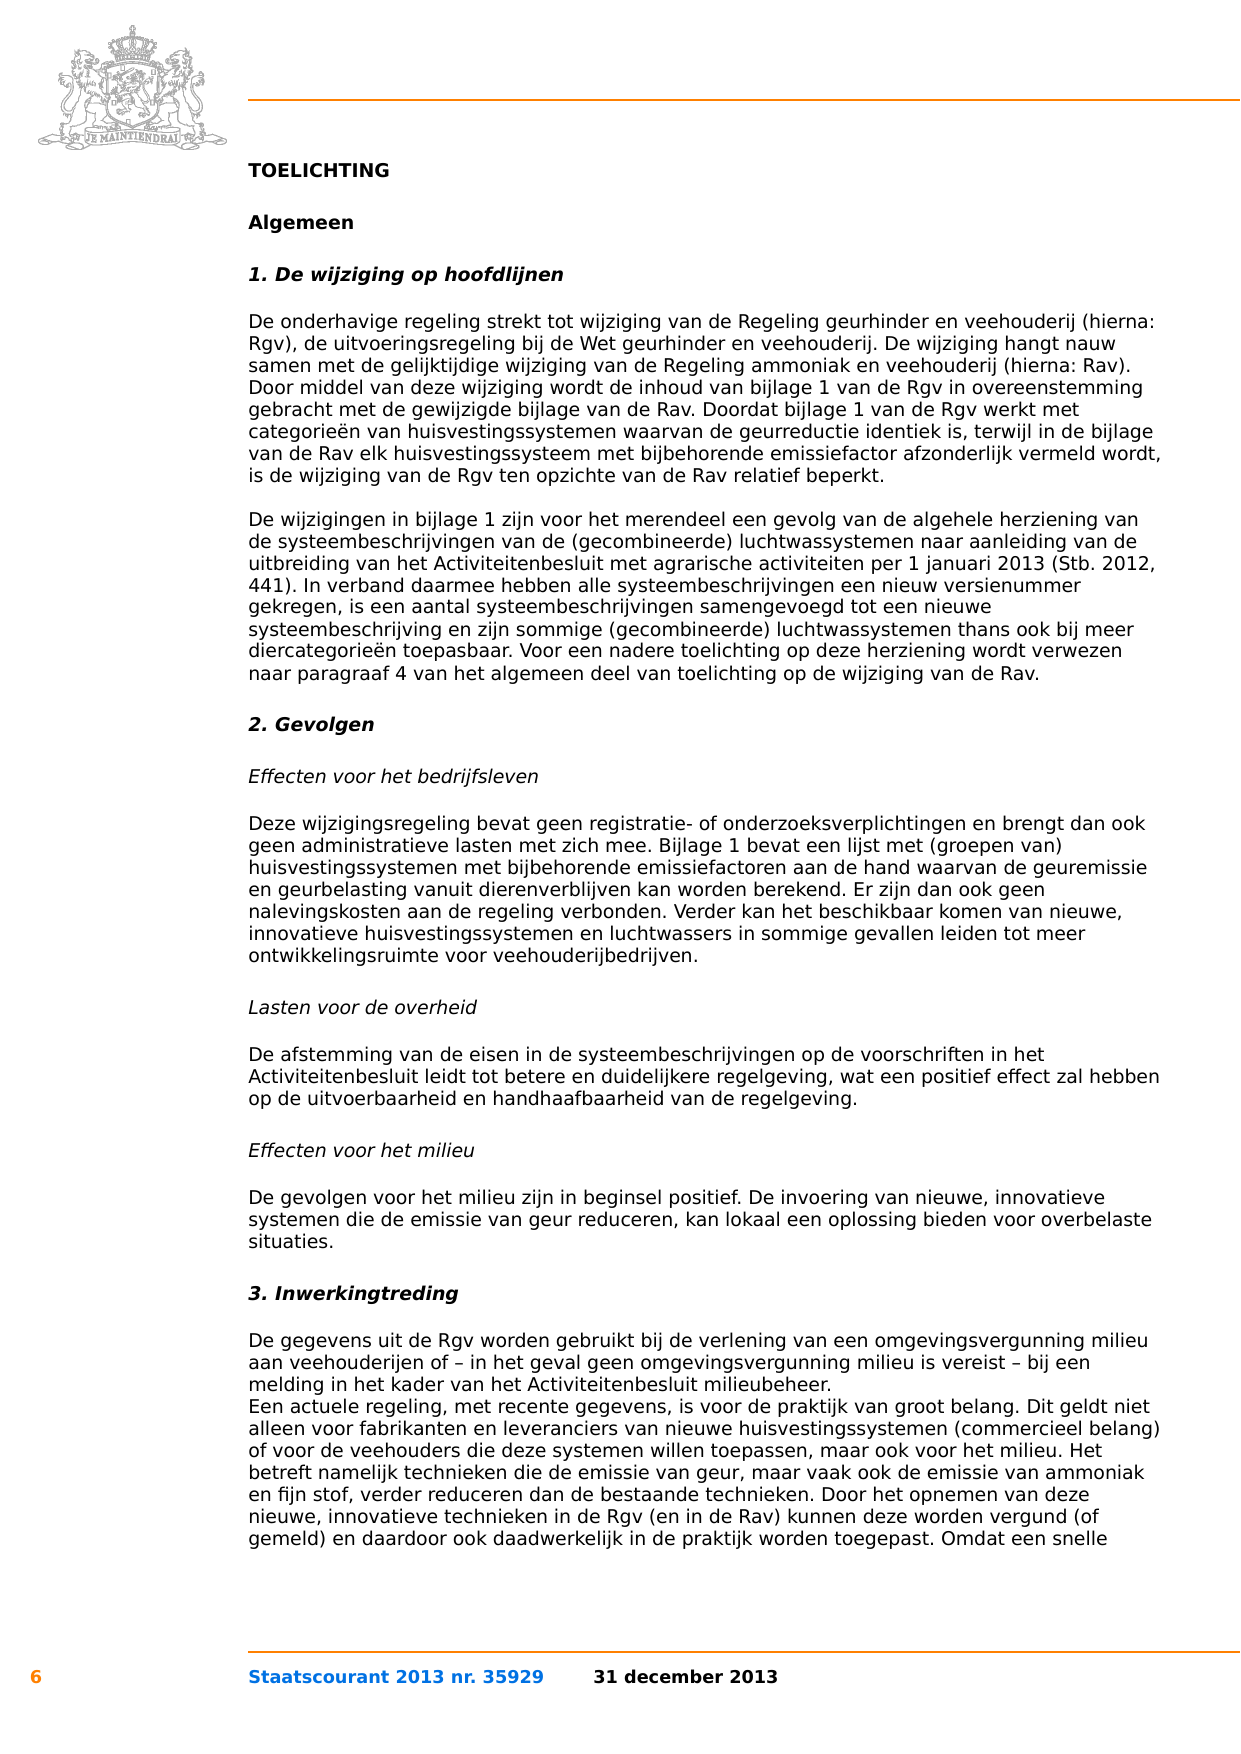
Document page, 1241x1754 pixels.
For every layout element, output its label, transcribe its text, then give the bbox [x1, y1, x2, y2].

subtitle Effecten voor het bedrijfsleven [248, 766, 1163, 788]
text De afstemming van de eisen in de systeembeschrijvingen op de voorschriften in het Activiteitenbesluit leidt tot betere en duidelijkere regelgeving, wat een positief effect zal hebben op de uitvoerbaarheid en handhaafbaarheid van de regelgeving. [248, 1044, 1163, 1110]
subtitle 3. Inwerkingtreding [248, 1283, 1163, 1305]
subtitle 1. De wijziging op hoofdlijnen [248, 264, 1163, 286]
subtitle Lasten voor de overheid [248, 997, 1163, 1019]
picture [38, 25, 227, 150]
text De gegevens uit de Rgv worden gebruikt bij de verlening van een omgevingsvergunning milieu aan veehouderijen of – in het geval geen omgevingsvergunning milieu is vereist – bij een melding in het kader van het Activiteitenbesluit milieubeheer. [248, 1330, 1163, 1396]
text De gevolgen voor het milieu zijn in beginsel positief. De invoering van nieuwe, innovatieve systemen die de emissie van geur reduceren, kan lokaal een oplossing bieden voor overbelaste situaties. [248, 1187, 1163, 1253]
subtitle Effecten voor het milieu [248, 1140, 1163, 1162]
subtitle 2. Gevolgen [248, 714, 1163, 736]
subtitle TOELICHTING [248, 160, 1163, 182]
subtitle Algemeen [248, 212, 1163, 234]
text De onderhavige regeling strekt tot wijziging van de Regeling geurhinder en veehouderij (hierna: Rgv), de uitvoeringsregeling bij de Wet geurhinder en veehouderij. De wijziging hangt nauw samen met de gelijktijdige wijziging van de Regeling ammoniak en veehouderij (hierna: Rav). Door middel van deze wijziging wordt de inhoud van bijlage 1 van de Rgv in overeenstemming gebracht met de gewijzigde bijlage van de Rav. Doordat bijlage 1 van de Rgv werkt met categorieën van huisvestingssystemen waarvan de geurreductie identiek is, terwijl in de bijlage van de Rav elk huisvestingssysteem met bijbehorende emissiefactor afzonderlijk vermeld wordt, is de wijziging van de Rgv ten opzichte van de Rav relatief beperkt. [248, 311, 1163, 487]
text Deze wijzigingsregeling bevat geen registratie- of onderzoeksverplichtingen en brengt dan ook geen administratieve lasten met zich mee. Bijlage 1 bevat een lijst met (groepen van) huisvestingssystemen met bijbehorende emissiefactoren aan de hand waarvan de geuremissie en geurbelasting vanuit dierenverblijven kan worden berekend. Er zijn dan ook geen nalevingskosten aan de regeling verbonden. Verder kan het beschikbaar komen van nieuwe, innovatieve huisvestingssystemen en luchtwassers in sommige gevallen leiden tot meer ontwikkelingsruimte voor veehouderijbedrijven. [248, 813, 1163, 967]
text De wijzigingen in bijlage 1 zijn voor het merendeel een gevolg van de algehele herziening van de systeembeschrijvingen van de (gecombineerde) luchtwassystemen naar aanleiding van de uitbreiding van het Activiteitenbesluit met agrarische activiteiten per 1 januari 2013 (Stb. 2012, 441). In verband daarmee hebben alle systeembeschrijvingen een nieuw versienummer gekregen, is een aantal systeembeschrijvingen samengevoegd tot een nieuwe systeembeschrijving en zijn sommige (gecombineerde) luchtwassystemen thans ook bij meer diercategorieën toepasbaar. Voor een nadere toelichting op deze herziening wordt verwezen naar paragraaf 4 van het algemeen deel van toelichting op de wijziging van de Rav. [248, 508, 1163, 684]
text Een actuele regeling, met recente gegevens, is voor de praktijk van groot belang. Dit geldt niet alleen voor fabrikanten en leveranciers van nieuwe huisvestingssystemen (commercieel belang) of voor de veehouders die deze systemen willen toepassen, maar ook voor het milieu. Het betreft namelijk technieken die de emissie van geur, maar vaak ook de emissie van ammoniak en fijn stof, verder reduceren dan de bestaande technieken. Door het opnemen van deze nieuwe, innovatieve technieken in de Rgv (en in de Rav) kunnen deze worden vergund (of gemeld) en daardoor ook daadwerkelijk in de praktijk worden toegepast. Omdat een snelle [248, 1396, 1163, 1550]
